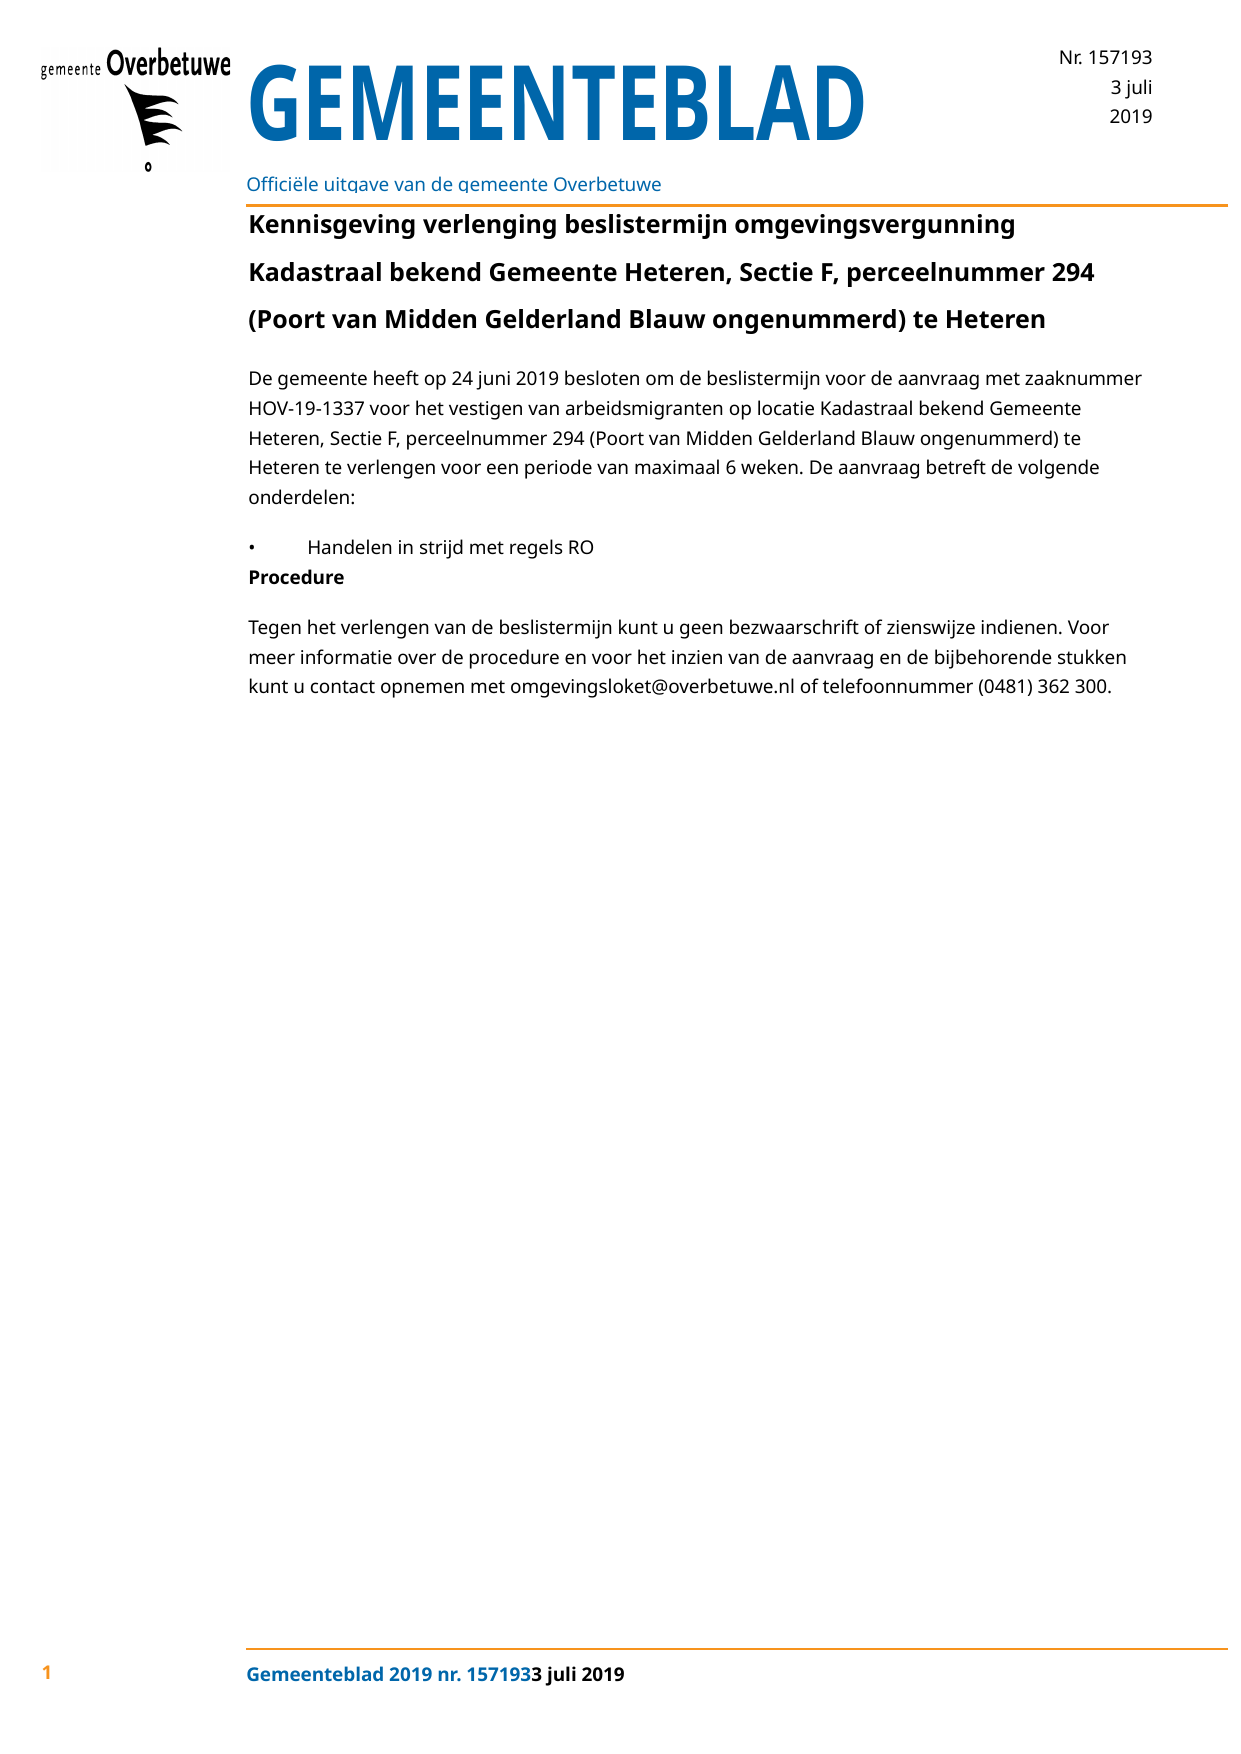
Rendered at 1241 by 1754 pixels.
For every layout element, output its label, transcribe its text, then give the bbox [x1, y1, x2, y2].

text Tegen het verlengen van de beslistermijn kunt u geen bezwaarschrift of zienswijze indienen. Voor meer informatie over de procedure en voor het inzien van de aanvraag en de bijbehorende stukken kunt u contact opnemen met omgevingsloket@overbetuwe.nl of telefoonnummer (0481) 362 300. [248, 614, 1152, 699]
text Kennisgeving verlenging beslistermijn omgevingsvergunning Kadastraal bekend Gemeente Heteren, Sectie F, perceelnummer 294 (Poort van Midden Gelderland Blauw ongenummerd) te Heteren [248, 207, 1152, 336]
text De gemeente heeft op 24 juni 2019 besloten om de beslistermijn voor de aanvraag met zaaknummer HOV-19-1337 voor het vestigen van arbeidsmigranten op locatie Kadastraal bekend Gemeente Heteren, Sectie F, perceelnummer 294 (Poort van Midden Gelderland Blauw ongenummerd) te Heteren te verlengen voor een periode van maximaal 6 weken. De aanvraag betreft de volgende onderdelen: [248, 366, 1152, 509]
picture [41, 47, 231, 172]
text Procedure [248, 564, 1152, 589]
list Handelen in strijd met regels RO [248, 534, 1152, 560]
